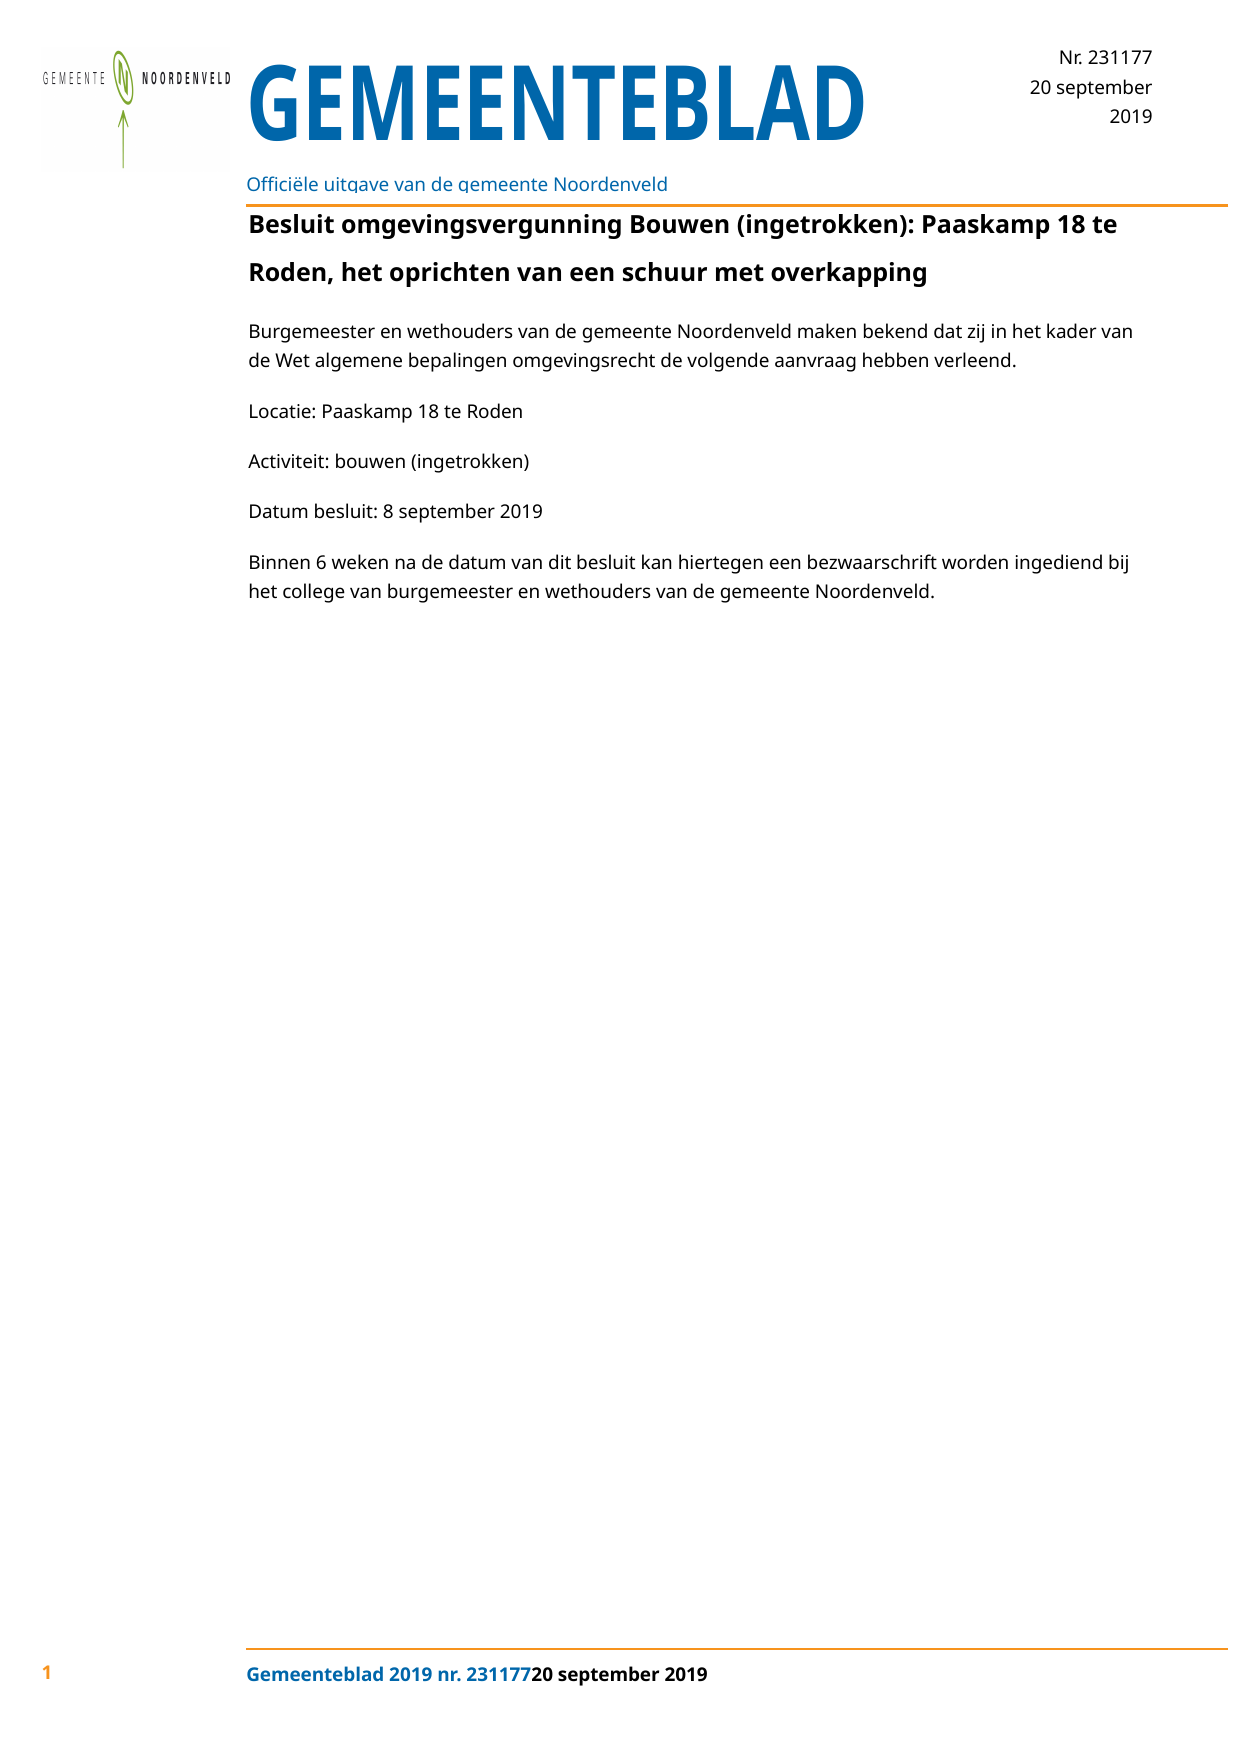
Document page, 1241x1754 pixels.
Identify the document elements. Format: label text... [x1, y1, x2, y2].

text Activiteit: bouwen (ingetrokken) [248, 448, 1152, 474]
text Binnen 6 weken na de datum van dit besluit kan hiertegen een bezwaarschrift worden ingediend bij het college van burgemeester en wethouders van de gemeente Noordenveld. [248, 549, 1152, 604]
text Datum besluit: 8 september 2019 [248, 499, 1152, 524]
text Burgemeester en wethouders van de gemeente Noordenveld maken bekend dat zij in het kader van de Wet algemene bepalingen omgevingsrecht de volgende aanvraag hebben verleend. [248, 318, 1152, 373]
text Besluit omgevingsvergunning Bouwen (ingetrokken): Paaskamp 18 te Roden, het oprichten van een schuur met overkapping [248, 207, 1152, 288]
text Locatie: Paaskamp 18 te Roden [248, 398, 1152, 424]
picture [41, 47, 231, 172]
